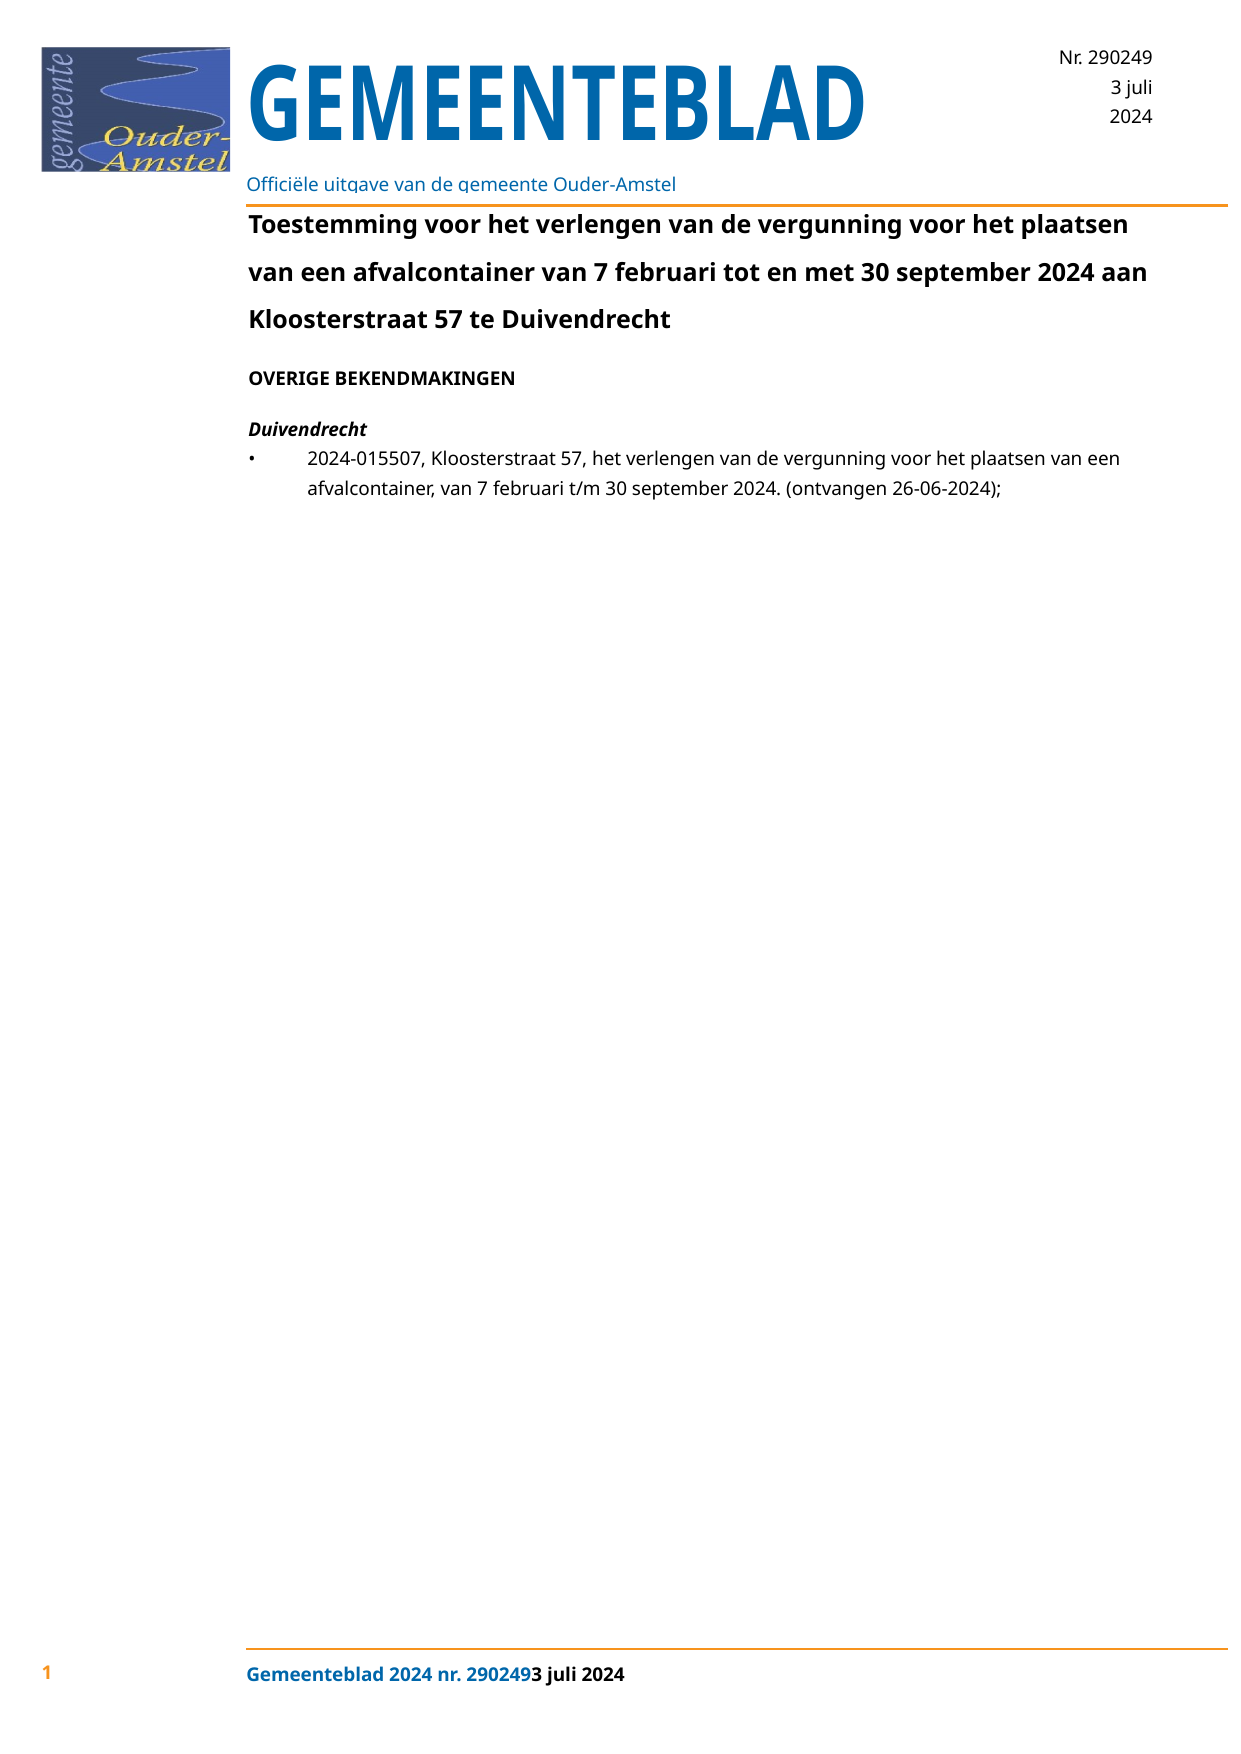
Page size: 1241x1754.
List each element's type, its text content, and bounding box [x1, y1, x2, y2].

list 2024-015507, Kloosterstraat 57, het verlengen van de vergunning voor het plaatsen van een afvalcontainer, van 7 februari t/m 30 september 2024. (ontvangen 26-06-2024); [248, 446, 1152, 501]
picture [41, 47, 231, 172]
text OVERIGE BEKENDMAKINGEN [248, 366, 1152, 391]
text Toestemming voor het verlengen van de vergunning voor het plaatsen van een afvalcontainer van 7 februari tot en met 30 september 2024 aan Kloosterstraat 57 te Duivendrecht [248, 207, 1152, 336]
text Duivendrecht [248, 416, 1152, 442]
